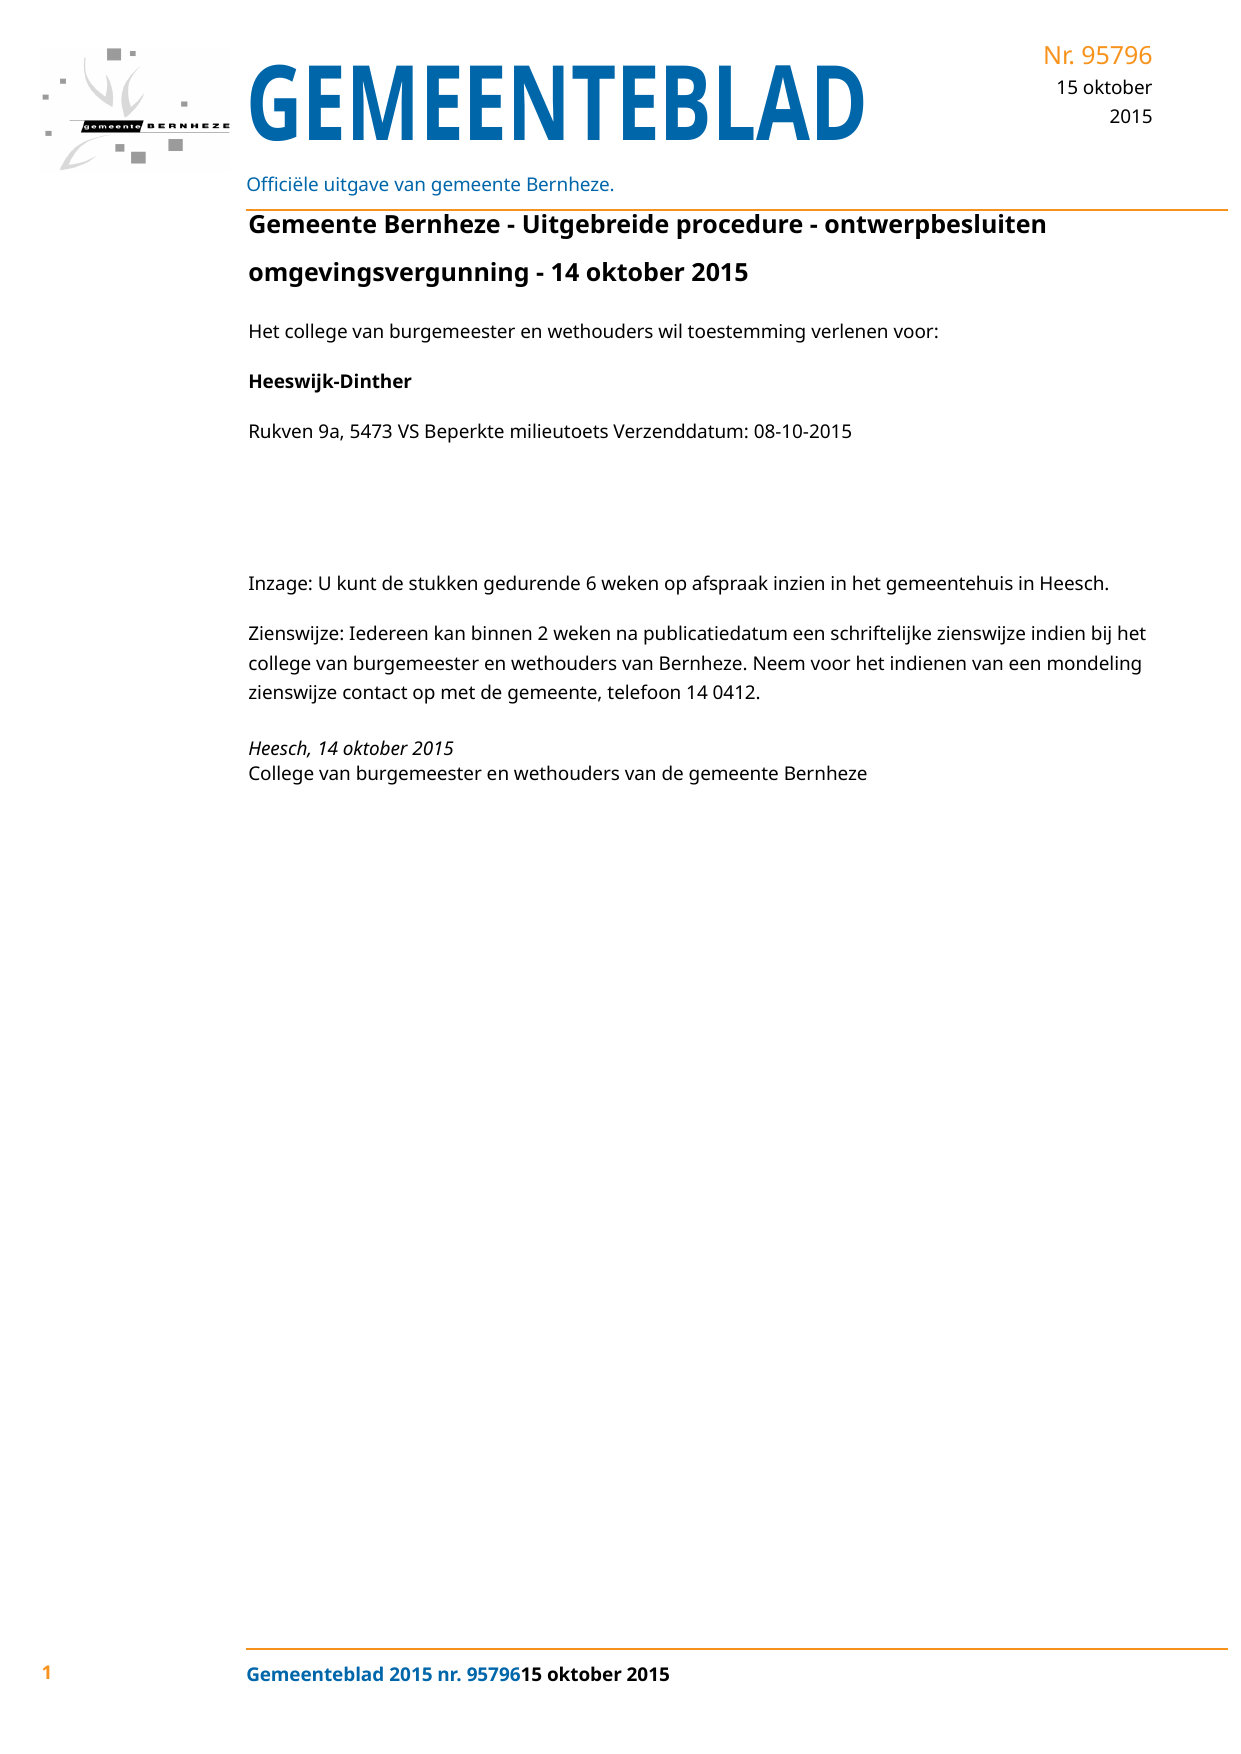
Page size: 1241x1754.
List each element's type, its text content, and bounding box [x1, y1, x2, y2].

text Zienswijze: Iedereen kan binnen 2 weken na publicatiedatum een schriftelijke zienswijze indien bij het college van burgemeester en wethouders van Bernheze. Neem voor het indienen van een mondeling zienswijze contact op met de gemeente, telefoon 14 0412. [248, 620, 1152, 705]
picture [41, 47, 231, 172]
text Gemeente Bernheze - Uitgebreide procedure - ontwerpbesluiten omgevingsvergunning - 14 oktober 2015 [248, 211, 1152, 288]
text Heesch, 14 oktober 2015 [248, 735, 1152, 761]
text Het college van burgemeester en wethouders wil toestemming verlenen voor: [248, 318, 1152, 344]
text College van burgemeester en wethouders van de gemeente Bernheze [248, 761, 1152, 786]
text Heeswijk-Dinther [248, 368, 1152, 394]
text Inzage: U kunt de stukken gedurende 6 weken op afspraak inzien in het gemeentehuis in Heesch. [248, 570, 1152, 596]
text Rukven 9a, 5473 VS Beperkte milieutoets Verzenddatum: 08-10-2015 [248, 419, 1152, 444]
